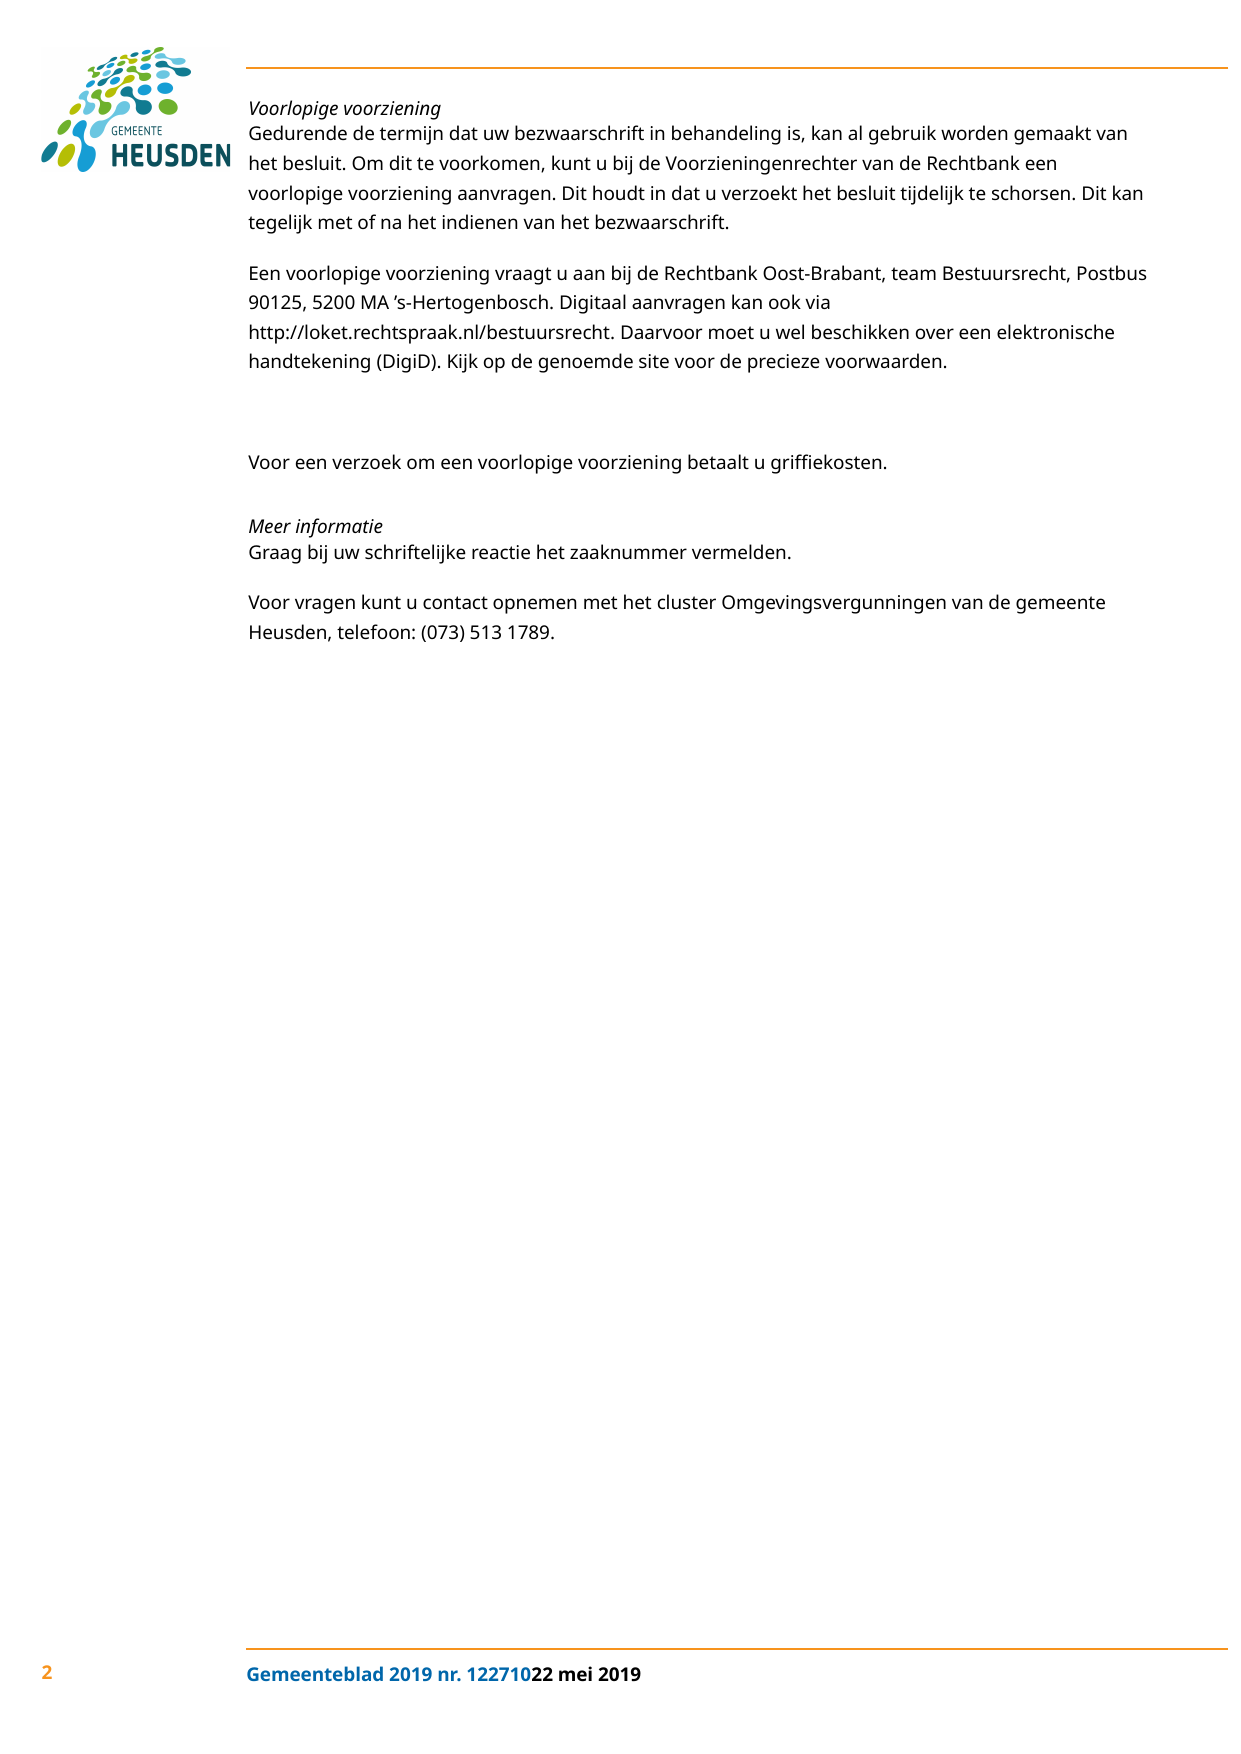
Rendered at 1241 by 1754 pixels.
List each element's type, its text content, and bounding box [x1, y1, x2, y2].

text Voor een verzoek om een voorlopige voorziening betaalt u griffiekosten. [248, 449, 1152, 475]
text Graag bij uw schriftelijke reactie het zaaknummer vermelden. [248, 539, 1152, 565]
picture [41, 47, 231, 172]
text Meer informatie [248, 513, 1152, 539]
text Voor vragen kunt u contact opnemen met het cluster Omgevingsvergunningen van de gemeente Heusden, telefoon: (073) 513 1789. [248, 589, 1152, 645]
text Gedurende de termijn dat uw bezwaarschrift in behandeling is, kan al gebruik worden gemaakt van het besluit. Om dit te voorkomen, kunt u bij de Voorzieningenrechter van de Rechtbank een voorlopige voorziening aanvragen. Dit houdt in dat u verzoekt het besluit tijdelijk te schorsen. Dit kan tegelijk met of na het indienen van het bezwaarschrift. [248, 121, 1152, 235]
text Een voorlopige voorziening vraagt u aan bij de Rechtbank Oost-Brabant, team Bestuursrecht, Postbus 90125, 5200 MA ’s-Hertogenbosch. Digitaal aanvragen kan ook via http://loket.rechtspraak.nl/bestuursrecht. Daarvoor moet u wel beschikken over een elektronische handtekening (DigiD). Kijk op de genoemde site voor de precieze voorwaarden. [248, 260, 1152, 374]
text Voorlopige voorziening [248, 95, 1152, 121]
